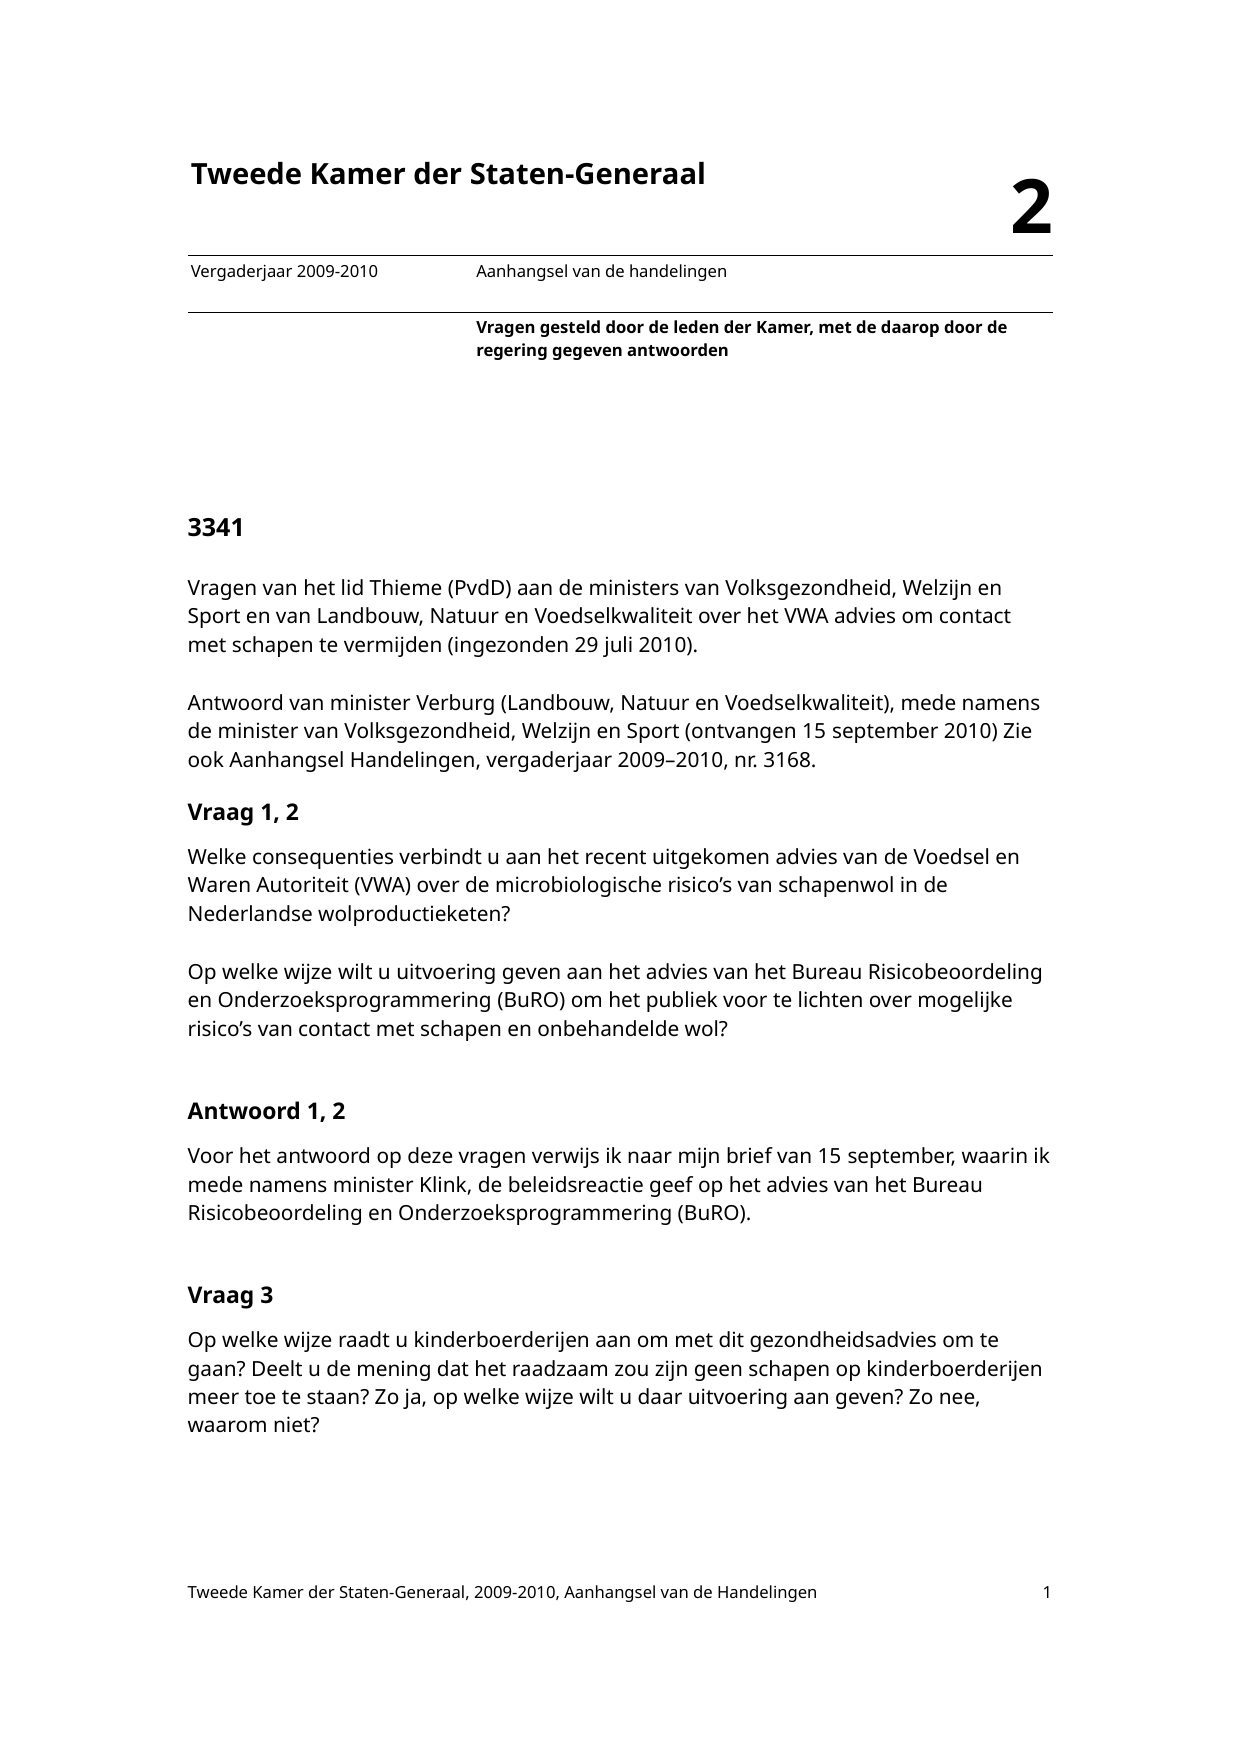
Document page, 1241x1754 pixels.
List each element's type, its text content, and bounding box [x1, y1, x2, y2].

table_cell Vragen gesteld door de leden der Kamer, met de daarop door de regering gegeven antwoorden [473, 313, 1053, 361]
text Op welke wijze wilt u uitvoering geven aan het advies van het Bureau Risicobeoordeling en Onderzoeksprogrammering (BuRO) om het publiek voor te lichten over mogelijke risico’s van contact met schapen en onbehandelde wol? [187, 957, 1053, 1042]
table_cell [188, 313, 473, 361]
text Op welke wijze raadt u kinderboerderijen aan om met dit gezondheidsadvies om te gaan? Deelt u de mening dat het raadzaam zou zijn geen schapen op kinderboerderijen meer toe te staan? Zo ja, op welke wijze wilt u daar uitvoering aan geven? Zo nee, waarom niet? [187, 1325, 1053, 1439]
text 3341 [187, 509, 1053, 543]
text Voor het antwoord op deze vragen verwijs ik naar mijn brief van 15 september, waarin ik mede namens minister Klink, de beleidsreactie geef op het advies van het Bureau Risicobeoordeling en Onderzoeksprogrammering (BuRO). [187, 1141, 1053, 1227]
text Antwoord van minister Verburg (Landbouw, Natuur en Voedselkwaliteit), mede namens de minister van Volksgezondheid, Welzijn en Sport (ontvangen 15 september 2010) Zie ook Aanhangsel Handelingen, vergaderjaar 2009–2010, nr. 3168. [187, 688, 1053, 773]
subtitle Vraag 3 [187, 1279, 1053, 1310]
table_header 2 [880, 150, 1053, 255]
subtitle Antwoord 1, 2 [187, 1095, 1053, 1126]
text Welke consequenties verbindt u aan het recent uitgekomen advies van de Voedsel en Waren Autoriteit (VWA) over de microbiologische risico’s van schapenwol in de Nederlandse wolproductieketen? [187, 842, 1053, 927]
text Vragen van het lid Thieme (PvdD) aan de ministers van Volksgezondheid, Welzijn en Sport en van Landbouw, Natuur en Voedselkwaliteit over het VWA advies om contact met schapen te vermijden (ingezonden 29 juli 2010). [187, 573, 1053, 658]
table_cell Vergaderjaar 2009-2010 [188, 256, 473, 312]
table_header Tweede Kamer der Staten-Generaal [188, 150, 879, 255]
subtitle Vraag 1, 2 [187, 796, 1053, 827]
table_cell Aanhangsel van de handelingen [473, 256, 1053, 312]
